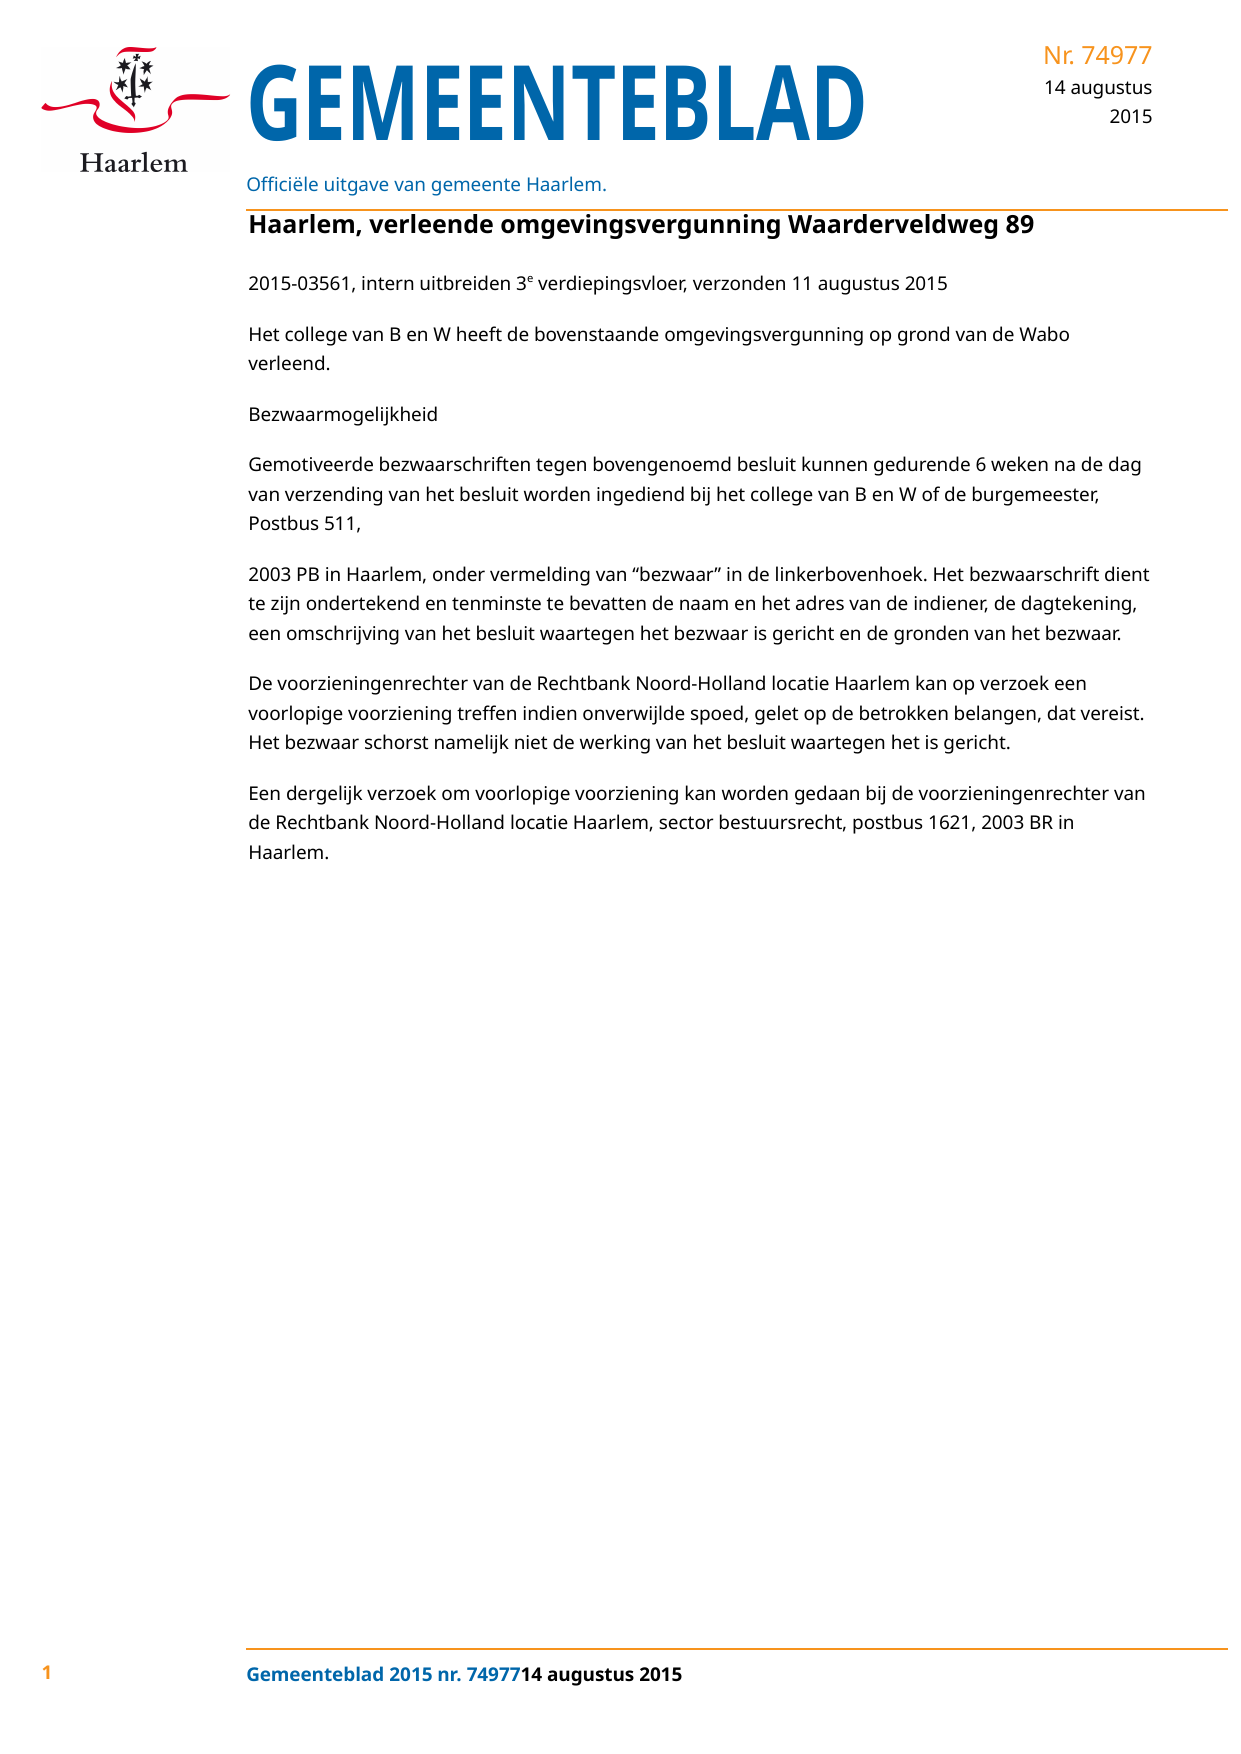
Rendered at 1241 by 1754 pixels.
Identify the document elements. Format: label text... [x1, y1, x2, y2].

text Haarlem, verleende omgevingsvergunning Waarderveldweg 89 [248, 211, 1152, 241]
text Bezwaarmogelijkheid [248, 401, 1152, 426]
text Gemotiveerde bezwaarschriften tegen bovengenoemd besluit kunnen gedurende 6 weken na de dag van verzending van het besluit worden ingediend bij het college van B en W of de burgemeester, Postbus 511, [248, 451, 1152, 536]
text De voorzieningenrechter van de Rechtbank Noord-Holland locatie Haarlem kan op verzoek een voorlopige voorziening treffen indien onverwijlde spoed, gelet op de betrokken belangen, dat vereist. Het bezwaar schorst namelijk niet de werking van het besluit waartegen het is gericht. [248, 670, 1152, 755]
text 2015-03561, intern uitbreiden 3e verdiepingsvloer, verzonden 11 augustus 2015 [248, 270, 1152, 296]
text Een dergelijk verzoek om voorlopige voorziening kan worden gedaan bij de voorzieningenrechter van de Rechtbank Noord-Holland locatie Haarlem, sector bestuursrecht, postbus 1621, 2003 BR in Haarlem. [248, 780, 1152, 865]
text Het college van B en W heeft de bovenstaande omgevingsvergunning op grond van de Wabo verleend. [248, 321, 1152, 376]
text 2003 PB in Haarlem, onder vermelding van “bezwaar” in de linkerbovenhoek. Het bezwaarschrift dient te zijn ondertekend en tenminste te bevatten de naam en het adres van de indiener, de dagtekening, een omschrijving van het besluit waartegen het bezwaar is gericht en de gronden van het bezwaar. [248, 561, 1152, 646]
picture [41, 47, 231, 172]
